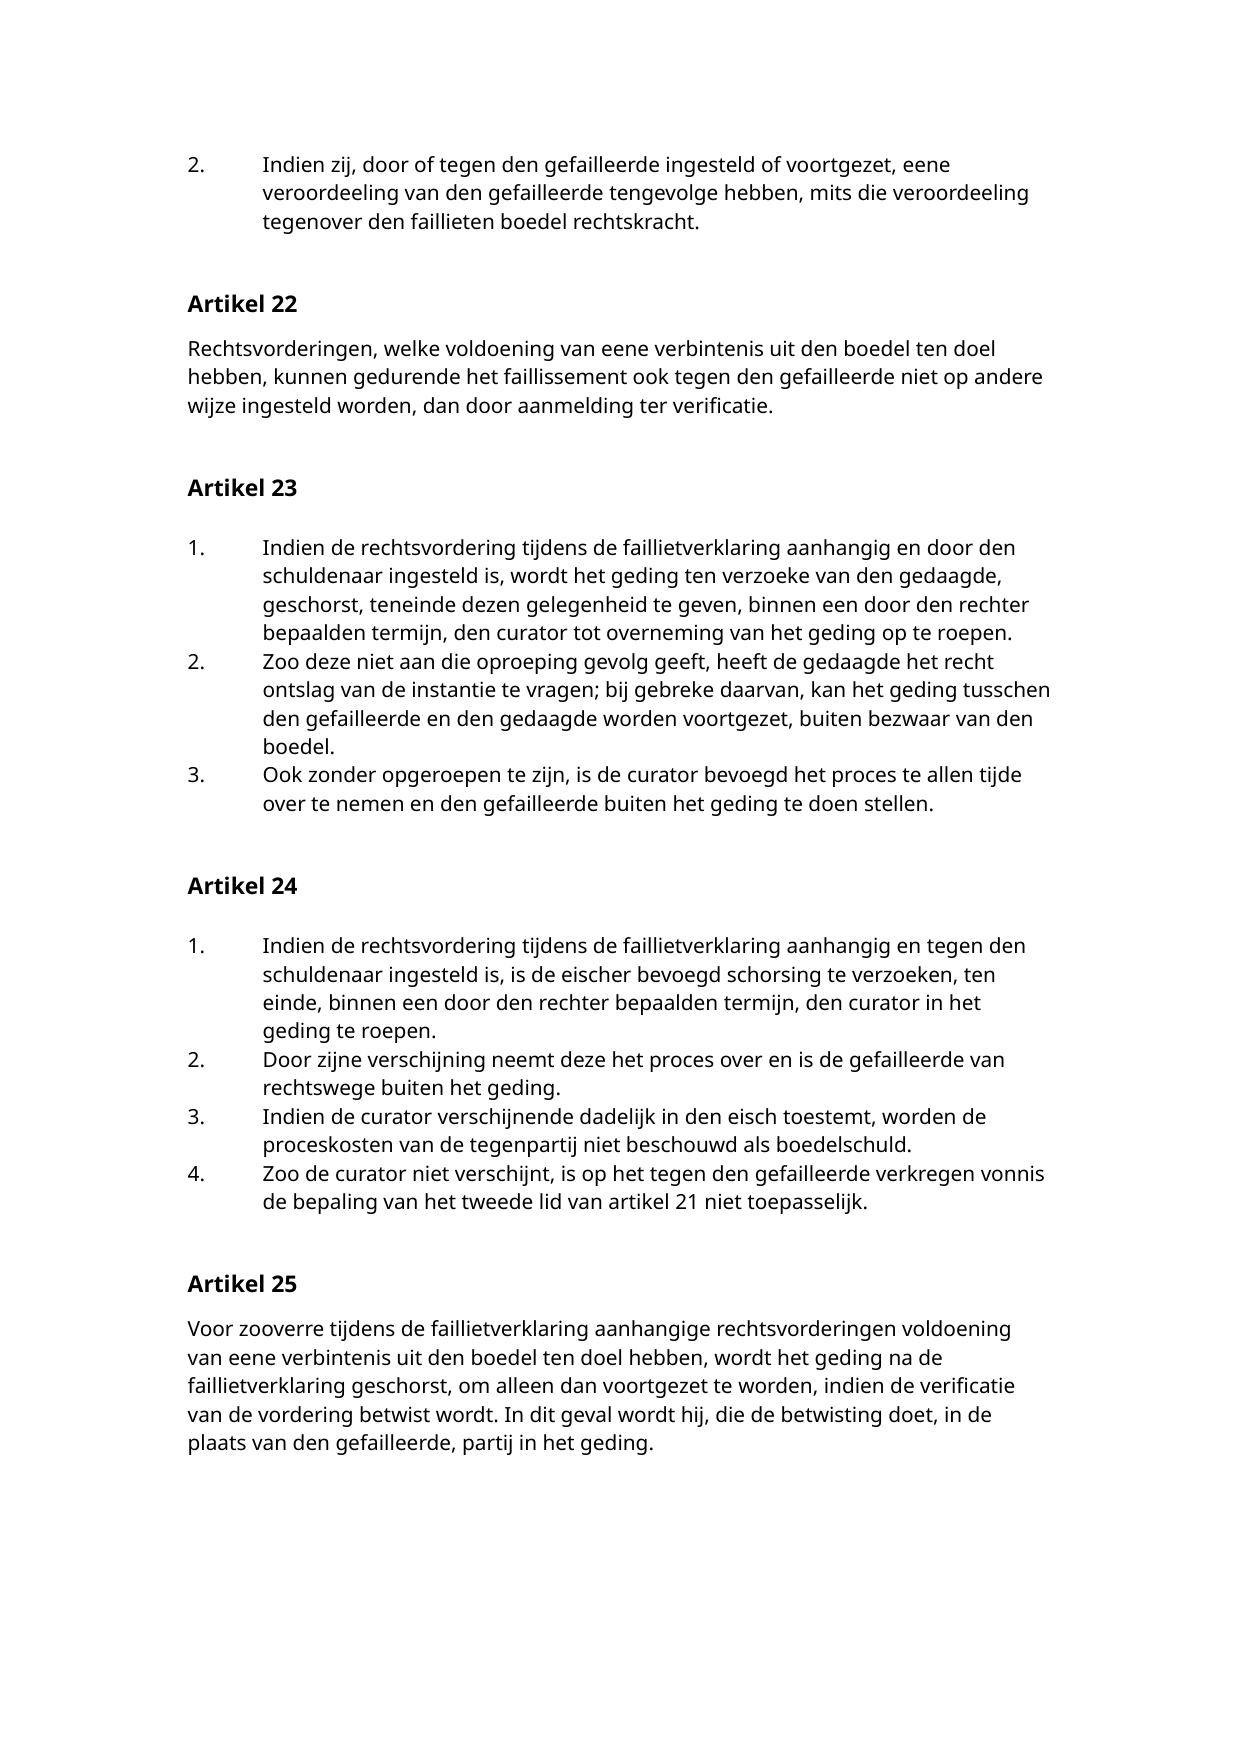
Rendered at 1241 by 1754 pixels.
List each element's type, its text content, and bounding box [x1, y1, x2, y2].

list Ook zonder opgeroepen te zijn, is de curator bevoegd het proces te allen tijde over te nemen en den gefailleerde buiten het geding te doen stellen. [187, 761, 1053, 817]
list Zoo de curator niet verschijnt, is op het tegen den gefailleerde verkregen vonnis de bepaling van het tweede lid van artikel 21 niet toepasselijk. [187, 1159, 1053, 1216]
subtitle Artikel 22 [187, 288, 1053, 319]
subtitle Artikel 25 [187, 1268, 1053, 1299]
list Door zijne verschijning neemt deze het proces over en is de gefailleerde van rechtswege buiten het geding. [187, 1045, 1053, 1102]
subtitle Artikel 24 [187, 870, 1053, 901]
list Indien de rechtsvordering tijdens de faillietverklaring aanhangig en door den schuldenaar ingesteld is, wordt het geding ten verzoeke van den gedaagde, geschorst, teneinde dezen gelegenheid te geven, binnen een door den rechter bepaalden termijn, den curator tot overneming van het geding op te roepen. [187, 533, 1053, 647]
list Indien zij, door of tegen den gefailleerde ingesteld of voortgezet, eene veroordeeling van den gefailleerde tengevolge hebben, mits die veroordeeling tegenover den faillieten boedel rechtskracht. [187, 150, 1053, 235]
text Rechtsvorderingen, welke voldoening van eene verbintenis uit den boedel ten doel hebben, kunnen gedurende het faillissement ook tegen den gefailleerde niet op andere wijze ingesteld worden, dan door aanmelding ter verificatie. [187, 334, 1053, 419]
list Zoo deze niet aan die oproeping gevolg geeft, heeft de gedaagde het recht ontslag van de instantie te vragen; bij gebreke daarvan, kan het geding tusschen den gefailleerde en den gedaagde worden voortgezet, buiten bezwaar van den boedel. [187, 647, 1053, 761]
list Indien de curator verschijnende dadelijk in den eisch toestemt, worden de proceskosten van de tegenpartij niet beschouwd als boedelschuld. [187, 1102, 1053, 1159]
text Voor zooverre tijdens de faillietverklaring aanhangige rechtsvorderingen voldoening van eene verbintenis uit den boedel ten doel hebben, wordt het geding na de faillietverklaring geschorst, om alleen dan voortgezet te worden, indien de verificatie van de vordering betwist wordt. In dit geval wordt hij, die de betwisting doet, in de plaats van den gefailleerde, partij in het geding. [187, 1314, 1053, 1457]
subtitle Artikel 23 [187, 472, 1053, 503]
list Indien de rechtsvordering tijdens de faillietverklaring aanhangig en tegen den schuldenaar ingesteld is, is de eischer bevoegd schorsing te verzoeken, ten einde, binnen een door den rechter bepaalden termijn, den curator in het geding te roepen. [187, 931, 1053, 1045]
